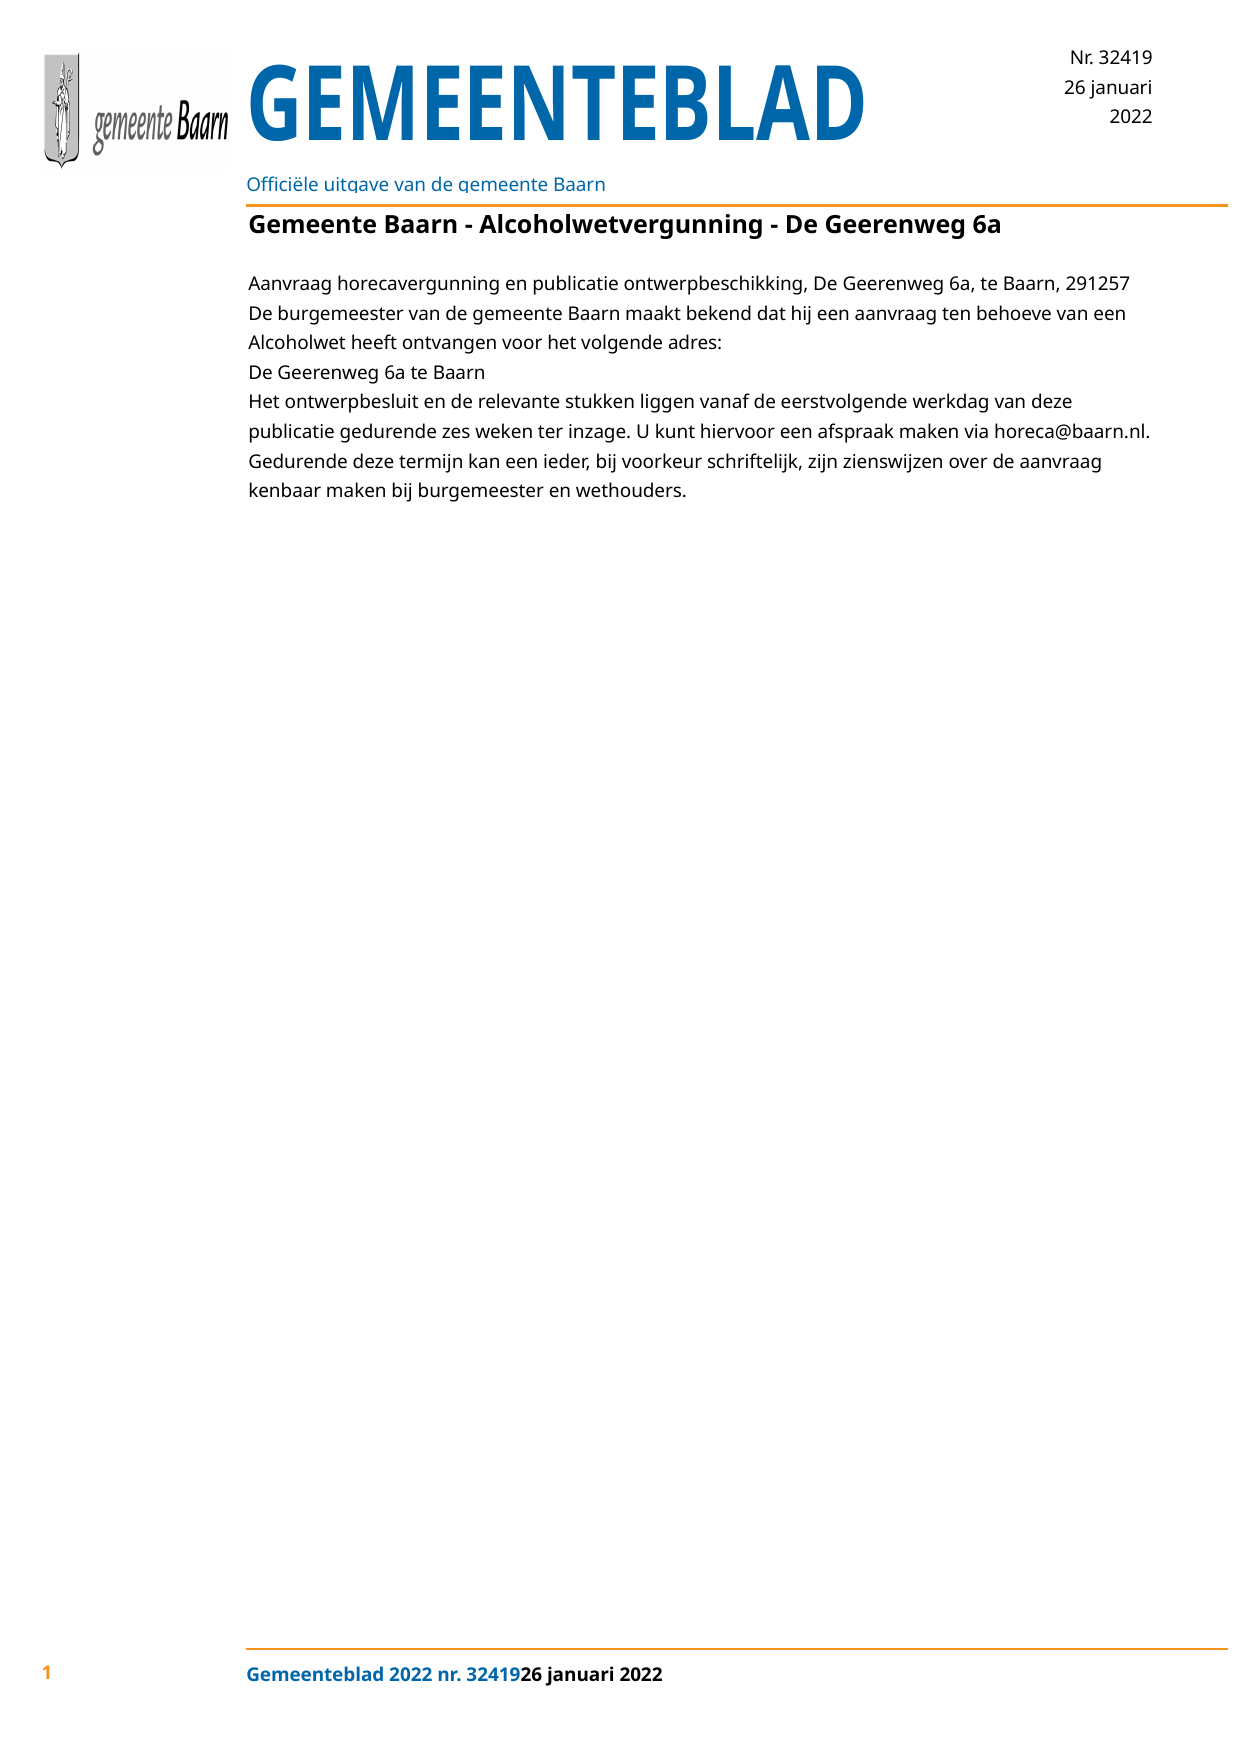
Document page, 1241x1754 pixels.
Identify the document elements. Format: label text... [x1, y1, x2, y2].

text Gemeente Baarn - Alcoholwetvergunning - De Geerenweg 6a [248, 207, 1152, 241]
text Het ontwerpbesluit en de relevante stukken liggen vanaf de eerstvolgende werkdag van deze publicatie gedurende zes weken ter inzage. U kunt hiervoor een afspraak maken via horeca@baarn.nl. Gedurende deze termijn kan een ieder, bij voorkeur schriftelijk, zijn zienswijzen over de aanvraag kenbaar maken bij burgemeester en wethouders. [248, 389, 1152, 503]
picture [41, 47, 231, 172]
text De Geerenweg 6a te Baarn [248, 359, 1152, 385]
text Aanvraag horecavergunning en publicatie ontwerpbeschikking, De Geerenweg 6a, te Baarn, 291257 [248, 270, 1152, 296]
text De burgemeester van de gemeente Baarn maakt bekend dat hij een aanvraag ten behoeve van een Alcoholwet heeft ontvangen voor het volgende adres: [248, 300, 1152, 355]
